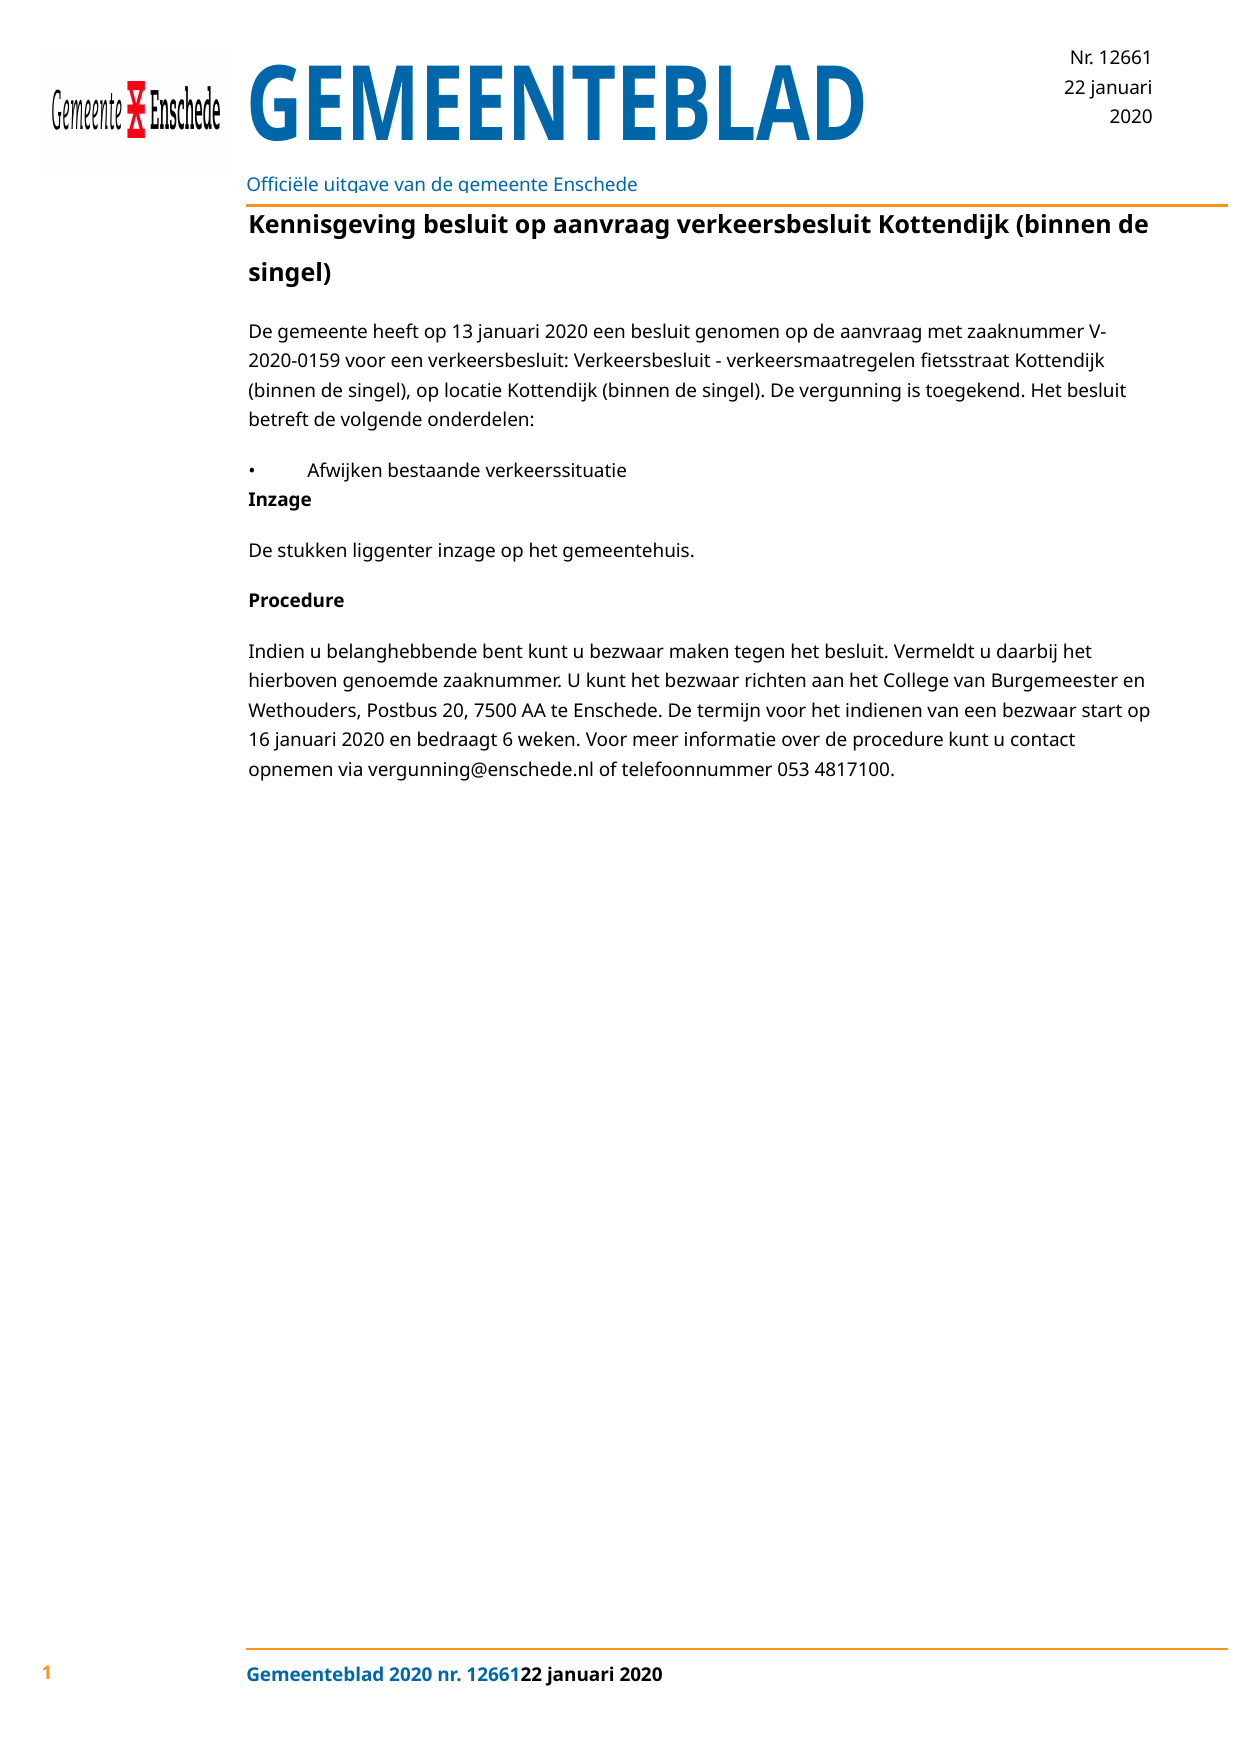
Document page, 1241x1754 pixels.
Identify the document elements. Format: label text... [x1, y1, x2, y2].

text Inzage [248, 487, 1152, 512]
text De gemeente heeft op 13 januari 2020 een besluit genomen op de aanvraag met zaaknummer V-2020-0159 voor een verkeersbesluit: Verkeersbesluit - verkeersmaatregelen fietsstraat Kottendijk (binnen de singel), op locatie Kottendijk (binnen de singel). De vergunning is toegekend. Het besluit betreft de volgende onderdelen: [248, 318, 1152, 432]
picture [41, 47, 231, 172]
text Indien u belanghebbende bent kunt u bezwaar maken tegen het besluit. Vermeldt u daarbij het hierboven genoemde zaaknummer. U kunt het bezwaar richten aan het College van Burgemees­ter en Wethouders, Postbus 20, 7500 AA te Enschede. De termijn voor het indienen van een bezwaar start op 16 januari 2020 en bedraagt 6 weken. Voor meer informatie over de procedure kunt u contact opnemen via vergunning@enschede.nl of telefoonnummer 053 4817100. [248, 638, 1152, 782]
text Kennisgeving besluit op aanvraag verkeersbesluit Kottendijk (binnen de singel) [248, 207, 1152, 288]
text Procedure [248, 587, 1152, 613]
list Afwijken bestaande verkeerssituatie [248, 457, 1152, 483]
text De stukken liggenter inzage op het gemeentehuis. [248, 537, 1152, 563]
